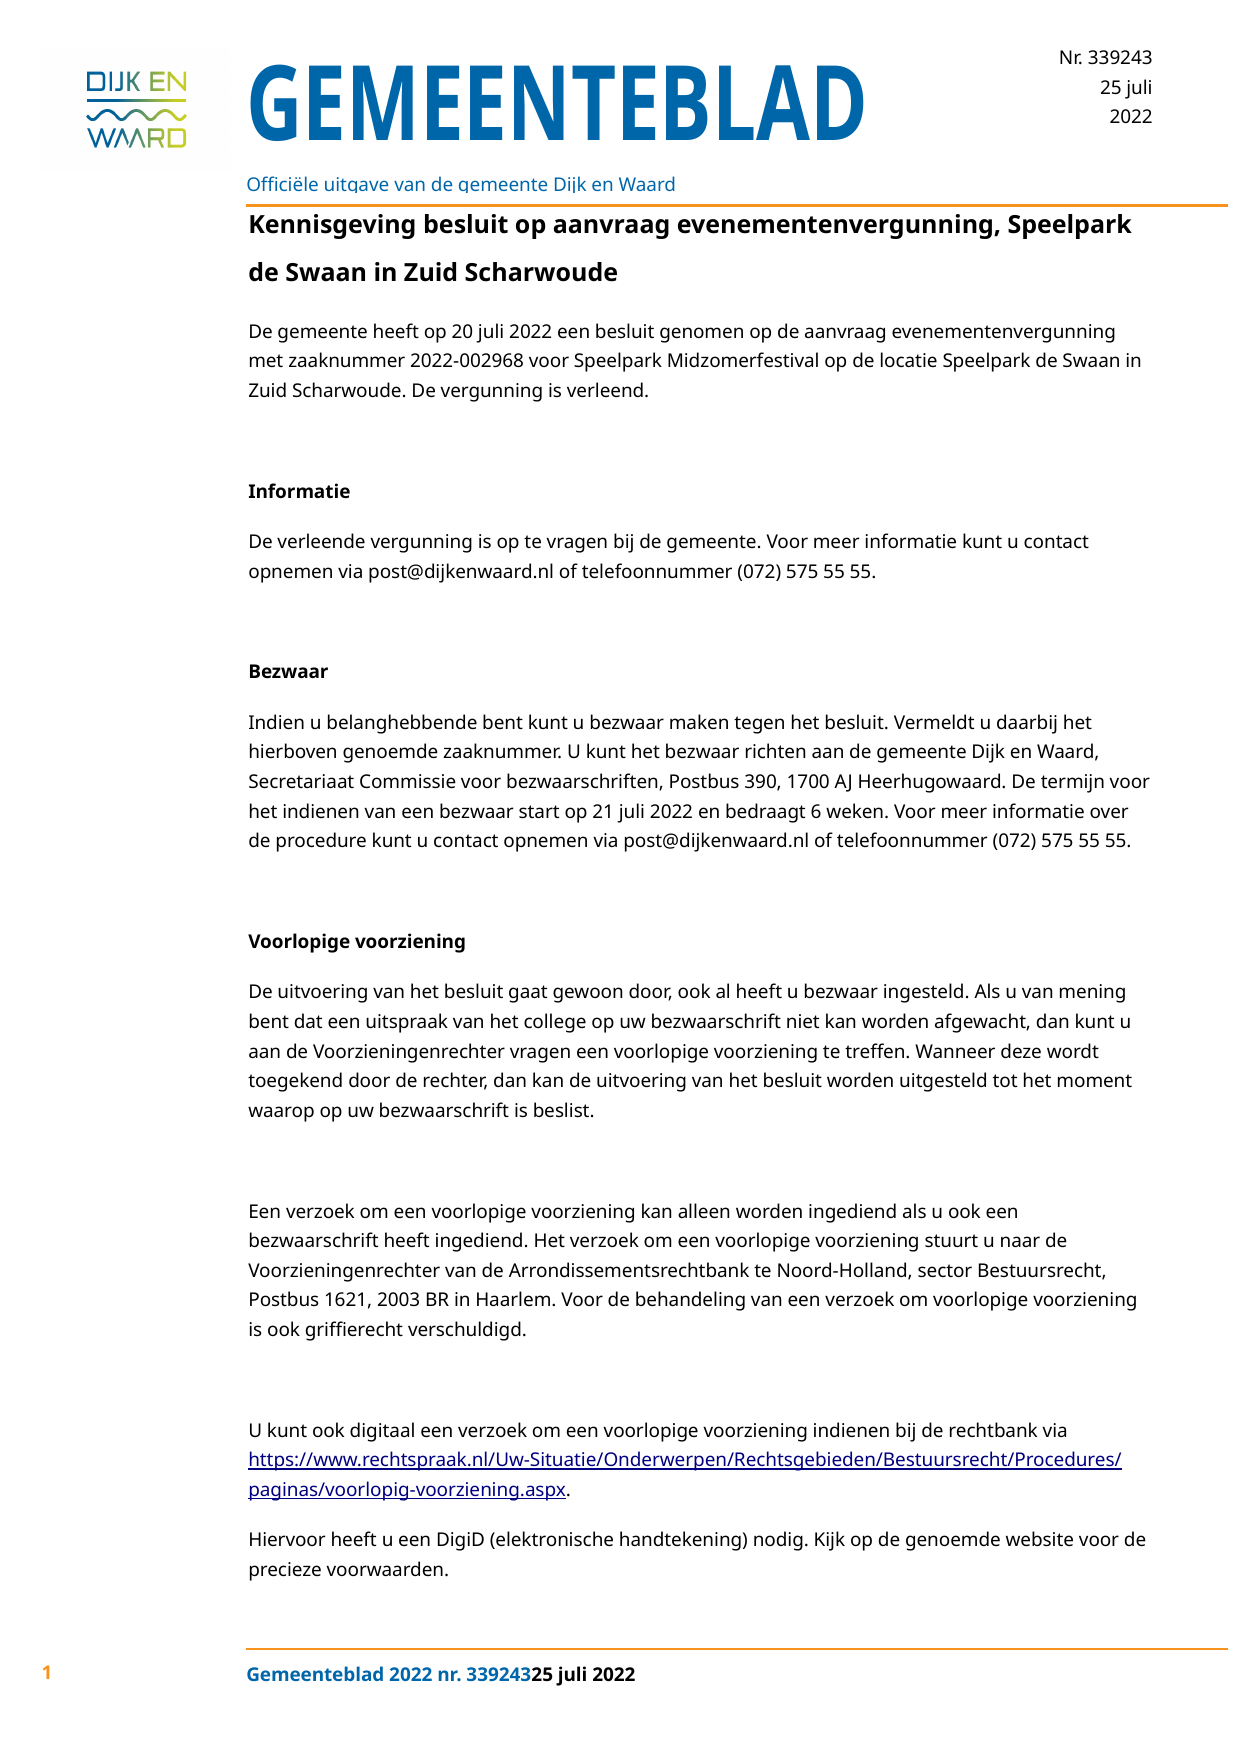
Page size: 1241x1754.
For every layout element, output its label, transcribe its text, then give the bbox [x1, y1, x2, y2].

text De gemeente heeft op 20 juli 2022 een besluit genomen op de aanvraag evenementenvergunning met zaaknummer 2022-002968 voor Speelpark Midzomerfestival op de locatie Speelpark de Swaan in Zuid Scharwoude. De vergunning is verleend. [248, 318, 1152, 403]
text De verleende vergunning is op te vragen bij de gemeente. Voor meer informatie kunt u contact opnemen via post@dijkenwaard.nl of telefoonnummer (072) 575 55 55. [248, 528, 1152, 584]
text De uitvoering van het besluit gaat gewoon door, ook al heeft u bezwaar ingesteld. Als u van mening bent dat een uitspraak van het college op uw bezwaarschrift niet kan worden afgewacht, dan kunt u aan de Voorzieningenrechter vragen een voorlopige voorziening te treffen. Wanneer deze wordt toegekend door de rechter, dan kan de uitvoering van het besluit worden uitgesteld tot het moment waarop op uw bezwaarschrift is beslist. [248, 979, 1152, 1123]
text Kennisgeving besluit op aanvraag evenementenvergunning, Speelpark de Swaan in Zuid Scharwoude [248, 207, 1152, 288]
text U kunt ook digitaal een verzoek om een voorlopige voorziening indienen bij de rechtbank via https://www.rechtspraak.nl/Uw-Situatie/Onderwerpen/Rechtsgebieden/Bestuursrecht/Procedures/paginas/voorlopig-voorziening.aspx. [248, 1417, 1152, 1502]
picture [41, 47, 231, 172]
text Informatie [248, 478, 1152, 504]
text Een verzoek om een voorlopige voorziening kan alleen worden ingediend als u ook een bezwaarschrift heeft ingediend. Het verzoek om een voorlopige voorziening stuurt u naar de Voorzieningenrechter van de Arrondissementsrechtbank te Noord-Holland, sector Bestuursrecht, Postbus 1621, 2003 BR in Haarlem. Voor de behandeling van een verzoek om voorlopige voorziening is ook griffierecht verschuldigd. [248, 1198, 1152, 1342]
text Bezwaar [248, 659, 1152, 684]
text Indien u belanghebbende bent kunt u bezwaar maken tegen het besluit. Vermeldt u daarbij het hierboven genoemde zaaknummer. U kunt het bezwaar richten aan de gemeente Dijk en Waard, Secretariaat Commissie voor bezwaarschriften, Postbus 390, 1700 AJ Heerhugowaard. De termijn voor het indienen van een bezwaar start op 21 juli 2022 en bedraagt 6 weken. Voor meer informatie over de procedure kunt u contact opnemen via post@dijkenwaard.nl of telefoonnummer (072) 575 55 55. [248, 709, 1152, 853]
text Voorlopige voorziening [248, 928, 1152, 954]
text Hiervoor heeft u een DigiD (elektronische handtekening) nodig. Kijk op de genoemde website voor de precieze voorwaarden. [248, 1527, 1152, 1582]
